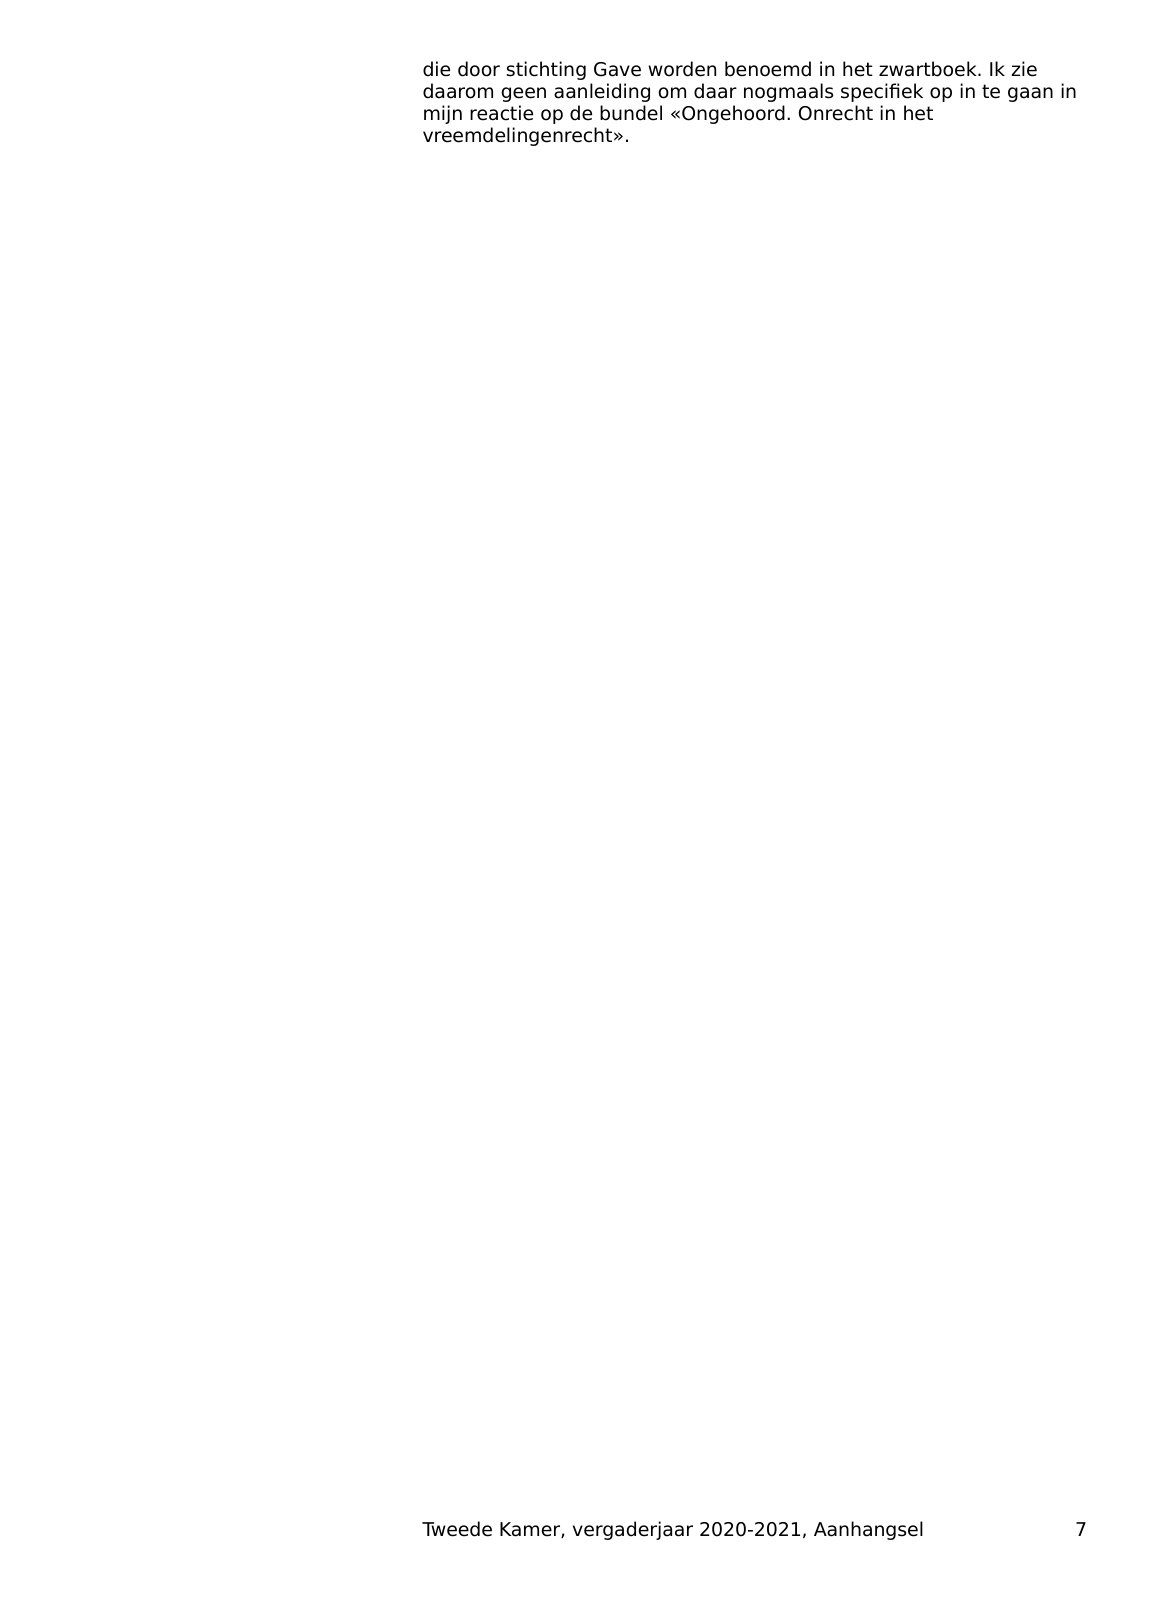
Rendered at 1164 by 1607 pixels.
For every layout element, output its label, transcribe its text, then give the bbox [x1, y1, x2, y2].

text die door stichting Gave worden benoemd in het zwartboek. Ik zie daarom geen aanleiding om daar nogmaals specifiek op in te gaan in mijn reactie op de bundel «Ongehoord. Onrecht in het vreemdelingenrecht». [422, 59, 1087, 147]
